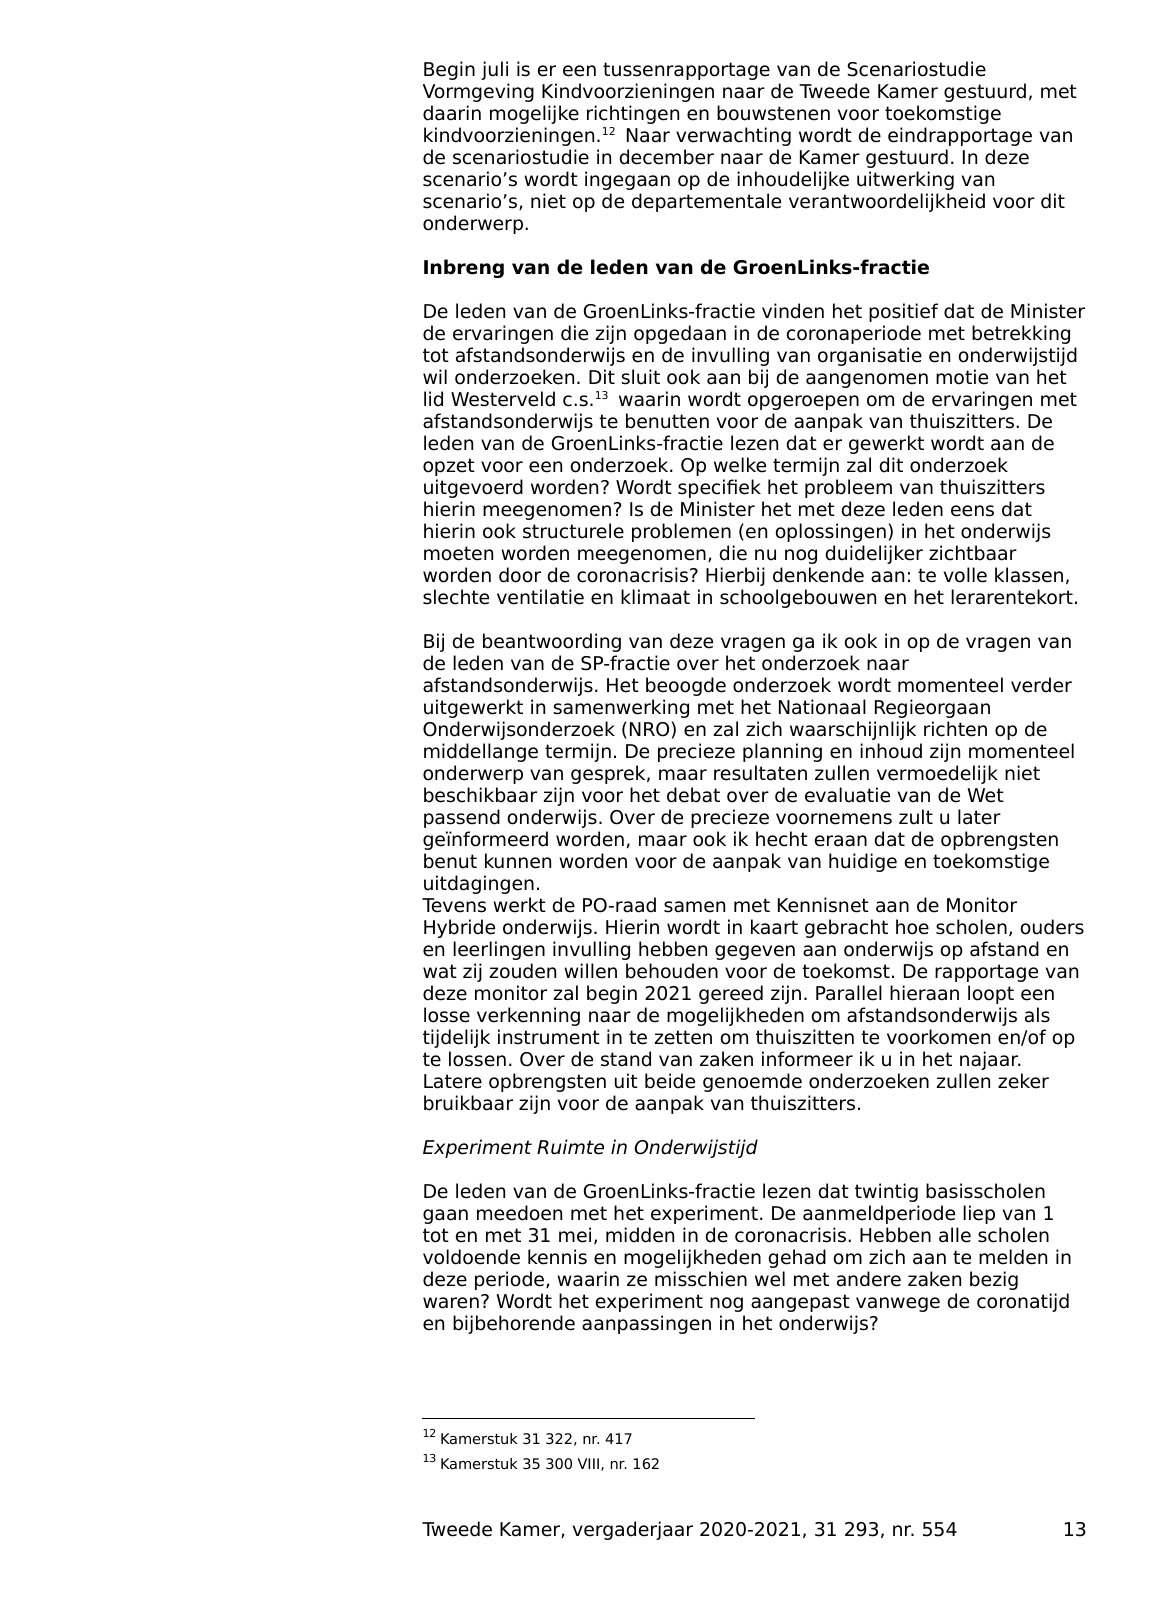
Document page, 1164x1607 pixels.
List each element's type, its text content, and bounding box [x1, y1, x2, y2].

subtitle Experiment Ruimte in Onderwijstijd [422, 1137, 1087, 1159]
text Bij de beantwoording van deze vragen ga ik ook in op de vragen van de leden van de SP-fractie over het onderzoek naar afstandsonderwijs. Het beoogde onderzoek wordt momenteel verder uitgewerkt in samenwerking met het Nationaal Regieorgaan Onderwijsonderzoek (NRO) en zal zich waarschijnlijk richten op de middellange termijn. De precieze planning en inhoud zijn momenteel onderwerp van gesprek, maar resultaten zullen vermoedelijk niet beschikbaar zijn voor het debat over de evaluatie van de Wet passend onderwijs. Over de precieze voornemens zult u later geïnformeerd worden, maar ook ik hecht eraan dat de opbrengsten benut kunnen worden voor de aanpak van huidige en toekomstige uitdagingen. [422, 631, 1087, 895]
text De leden van de GroenLinks-fractie vinden het positief dat de Minister de ervaringen die zijn opgedaan in de coronaperiode met betrekking tot afstandsonderwijs en de invulling van organisatie en onderwijstijd wil onderzoeken. Dit sluit ook aan bij de aangenomen motie van het lid Westerveld c.s. waarin wordt opgeroepen om de ervaringen met afstandsonderwijs te benutten voor de aanpak van thuiszitters. De leden van de GroenLinks-fractie lezen dat er gewerkt wordt aan de opzet voor een onderzoek. Op welke termijn zal dit onderzoek uitgevoerd worden? Wordt specifiek het probleem van thuiszitters hierin meegenomen? Is de Minister het met deze leden eens dat hierin ook structurele problemen (en oplossingen) in het onderwijs moeten worden meegenomen, die nu nog duidelijker zichtbaar worden door de coronacrisis? Hierbij denkende aan: te volle klassen, slechte ventilatie en klimaat in schoolgebouwen en het lerarentekort. [422, 301, 1087, 609]
subtitle Inbreng van de leden van de GroenLinks-fractie [422, 257, 1087, 279]
text Kamerstuk 31 322, nr. 417 [422, 1427, 1087, 1449]
text De leden van de GroenLinks-fractie lezen dat twintig basisscholen gaan meedoen met het experiment. De aanmeldperiode liep van 1 tot en met 31 mei, midden in de coronacrisis. Hebben alle scholen voldoende kennis en mogelijkheden gehad om zich aan te melden in deze periode, waarin ze misschien wel met andere zaken bezig waren? Wordt het experiment nog aangepast vanwege de coronatijd en bijbehorende aanpassingen in het onderwijs? [422, 1181, 1087, 1335]
text Tevens werkt de PO-raad samen met Kennisnet aan de Monitor Hybride onderwijs. Hierin wordt in kaart gebracht hoe scholen, ouders en leerlingen invulling hebben gegeven aan onderwijs op afstand en wat zij zouden willen behouden voor de toekomst. De rapportage van deze monitor zal begin 2021 gereed zijn. Parallel hieraan loopt een losse verkenning naar de mogelijkheden om afstandsonderwijs als tijdelijk instrument in te zetten om thuiszitten te voorkomen en/of op te lossen. Over de stand van zaken informeer ik u in het najaar. Latere opbrengsten uit beide genoemde onderzoeken zullen zeker bruikbaar zijn voor de aanpak van thuiszitters. [422, 895, 1087, 1115]
text Kamerstuk 35 300 VIII, nr. 162 [422, 1452, 1087, 1474]
text Begin juli is er een tussenrapportage van de Scenariostudie Vormgeving Kindvoorzieningen naar de Tweede Kamer gestuurd, met daarin mogelijke richtingen en bouwstenen voor toekomstige kindvoorzieningen. Naar verwachting wordt de eindrapportage van de scenariostudie in december naar de Kamer gestuurd. In deze scenario’s wordt ingegaan op de inhoudelijke uitwerking van scenario’s, niet op de departementale verantwoordelijkheid voor dit onderwerp. [422, 59, 1087, 235]
